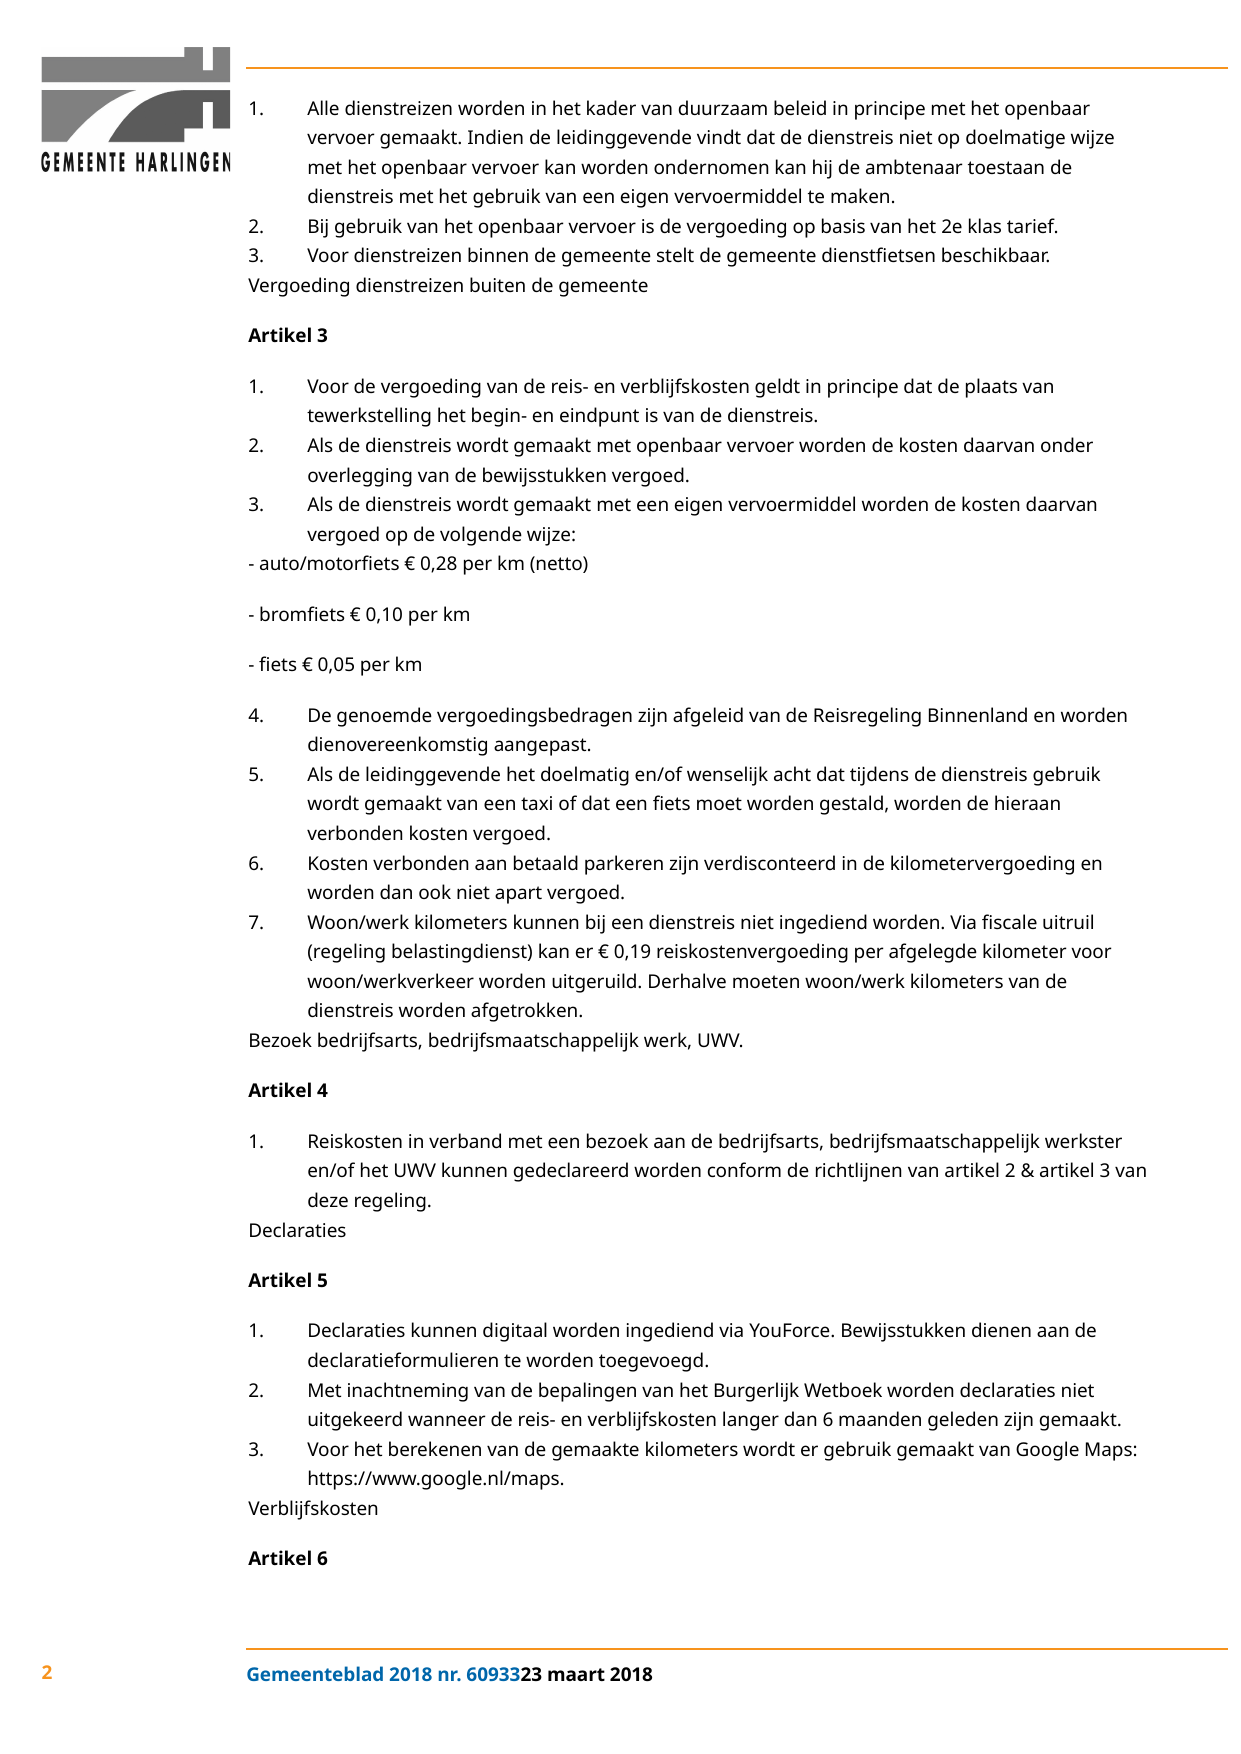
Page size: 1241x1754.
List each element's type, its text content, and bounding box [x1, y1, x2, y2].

list Voor de vergoeding van de reis- en verblijfskosten geldt in principe dat de plaats van tewerkstelling het begin- en eindpunt is van de dienstreis. [248, 373, 1152, 428]
text - bromfiets € 0,10 per km [248, 601, 1152, 627]
list De genoemde vergoedingsbedragen zijn afgeleid van de Reisregeling Binnenland en worden dienovereenkomstig aangepast. [248, 702, 1152, 757]
list Als de dienstreis wordt gemaakt met een eigen vervoermiddel worden de kosten daarvan vergoed op de volgende wijze: [248, 491, 1152, 547]
text Artikel 4 [248, 1078, 1152, 1103]
text Artikel 3 [248, 323, 1152, 348]
picture [41, 47, 231, 172]
text Verblijfskosten [248, 1495, 1152, 1521]
list Reiskosten in verband met een bezoek aan de bedrijfsarts, bedrijfsmaatschappelijk werkster en/of het UWV kunnen gedeclareerd worden conform de richtlijnen van artikel 2 & artikel 3 van deze regeling. [248, 1128, 1152, 1213]
list Voor dienstreizen binnen de gemeente stelt de gemeente dienstfietsen beschikbaar. [248, 243, 1152, 268]
list Als de dienstreis wordt gemaakt met openbaar vervoer worden de kosten daarvan onder overlegging van de bewijsstukken vergoed. [248, 432, 1152, 488]
list Declaraties kunnen digitaal worden ingediend via YouForce. Bewijsstukken dienen aan de declaratieformulieren te worden toegevoegd. [248, 1318, 1152, 1373]
text Declaraties [248, 1217, 1152, 1243]
text - fiets € 0,05 per km [248, 651, 1152, 677]
list Alle dienstreizen worden in het kader van duurzaam beleid in principe met het openbaar vervoer gemaakt. Indien de leidinggevende vindt dat de dienstreis niet op doelmatige wijze met het openbaar vervoer kan worden ondernomen kan hij de ambtenaar toestaan de dienstreis met het gebruik van een eigen vervoermiddel te maken. [248, 95, 1152, 209]
list Woon/werk kilometers kunnen bij een dienstreis niet ingediend worden. Via fiscale uitruil (regeling belastingdienst) kan er € 0,19 reiskostenvergoeding per afgelegde kilometer voor woon/werkverkeer worden uitgeruild. Derhalve moeten woon/werk kilometers van de dienstreis worden afgetrokken. [248, 909, 1152, 1023]
text Artikel 6 [248, 1546, 1152, 1571]
text Bezoek bedrijfsarts, bedrijfsmaatschappelijk werk, UWV. [248, 1027, 1152, 1053]
text Artikel 5 [248, 1267, 1152, 1293]
list Bij gebruik van het openbaar vervoer is de vergoeding op basis van het 2e klas tarief. [248, 213, 1152, 239]
list Met inachtneming van de bepalingen van het Burgerlijk Wetboek worden declaraties niet uitgekeerd wanneer de reis- en verblijfskosten langer dan 6 maanden geleden zijn gemaakt. [248, 1377, 1152, 1432]
list Als de leidinggevende het doelmatig en/of wenselijk acht dat tijdens de dienstreis gebruik wordt gemaakt van een taxi of dat een fiets moet worden gestald, worden de hieraan verbonden kosten vergoed. [248, 761, 1152, 846]
text Vergoeding dienstreizen buiten de gemeente [248, 272, 1152, 298]
text - auto/motorfiets € 0,28 per km (netto) [248, 551, 1152, 576]
list Voor het berekenen van de gemaakte kilometers wordt er gebruik gemaakt van Google Maps: https://www.google.nl/maps. [248, 1436, 1152, 1491]
list Kosten verbonden aan betaald parkeren zijn verdisconteerd in de kilometervergoeding en worden dan ook niet apart vergoed. [248, 850, 1152, 905]
